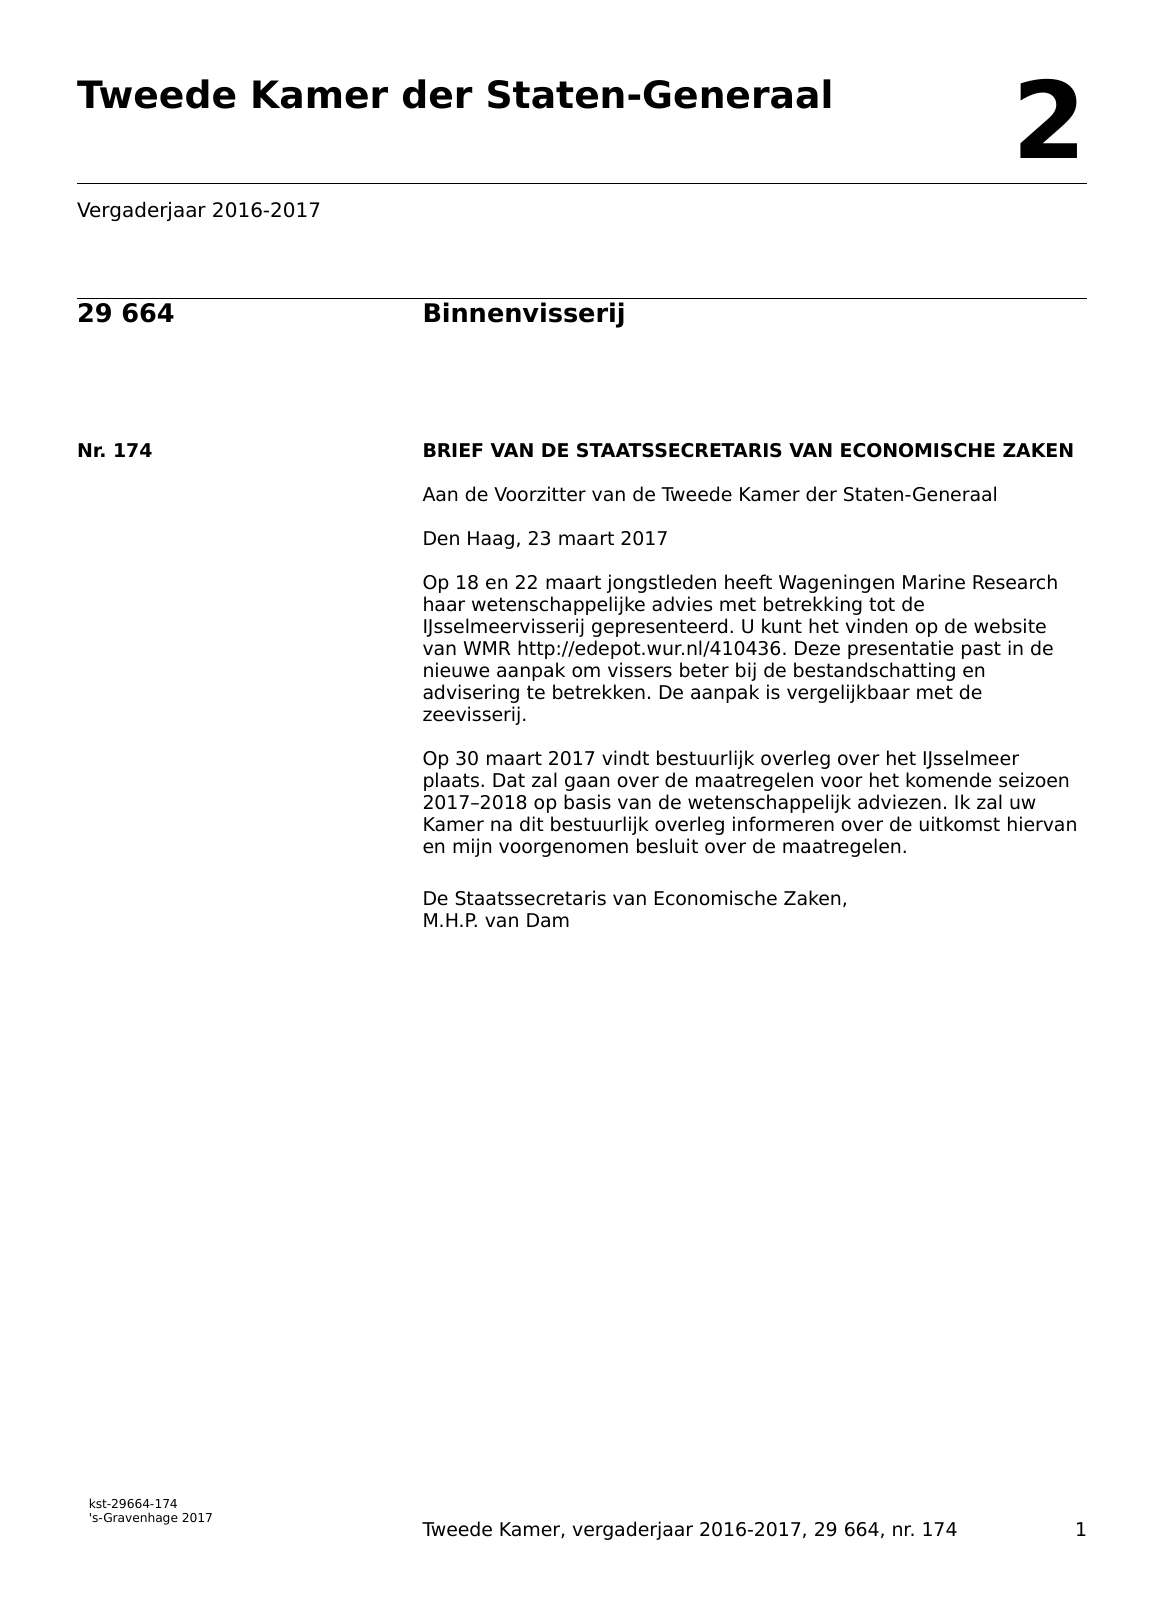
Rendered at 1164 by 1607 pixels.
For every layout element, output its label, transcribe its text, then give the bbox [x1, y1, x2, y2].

text Aan de Voorzitter van de Tweede Kamer der Staten-Generaal [422, 484, 1087, 506]
text kst-29664-174 [88, 1497, 323, 1511]
subtitle 29 664 Binnenvisserij [77, 299, 1087, 329]
table_header Tweede Kamer der Staten-Generaal [77, 59, 886, 183]
table_cell Vergaderjaar 2016-2017 [77, 184, 1087, 298]
text Op 30 maart 2017 vindt bestuurlijk overleg over het IJsselmeer plaats. Dat zal gaan over de maatregelen voor het komende seizoen 2017–2018 op basis van de wetenschappelijk adviezen. Ik zal uw Kamer na dit bestuurlijk overleg informeren over de uitkomst hiervan en mijn voorgenomen besluit over de maatregelen. [422, 748, 1087, 858]
text Den Haag, 23 maart 2017 [422, 528, 1087, 550]
text 's-Gravenhage 2017 [88, 1511, 323, 1525]
text Op 18 en 22 maart jongstleden heeft Wageningen Marine Research haar wetenschappelijke advies met betrekking tot de IJsselmeervisserij gepresenteerd. U kunt het vinden op de website van WMR http://edepot.wur.nl/410436. Deze presentatie past in de nieuwe aanpak om vissers beter bij de bestandschatting en advisering te betrekken. De aanpak is vergelijkbaar met de zeevisserij. [422, 572, 1087, 726]
table_header 2 [886, 59, 1087, 183]
subtitle Nr. 174 BRIEF VAN DE STAATSSECRETARIS VAN ECONOMISCHE ZAKEN [77, 440, 1087, 462]
text De Staatssecretaris van Economische Zaken, M.H.P. van Dam [422, 888, 1087, 932]
